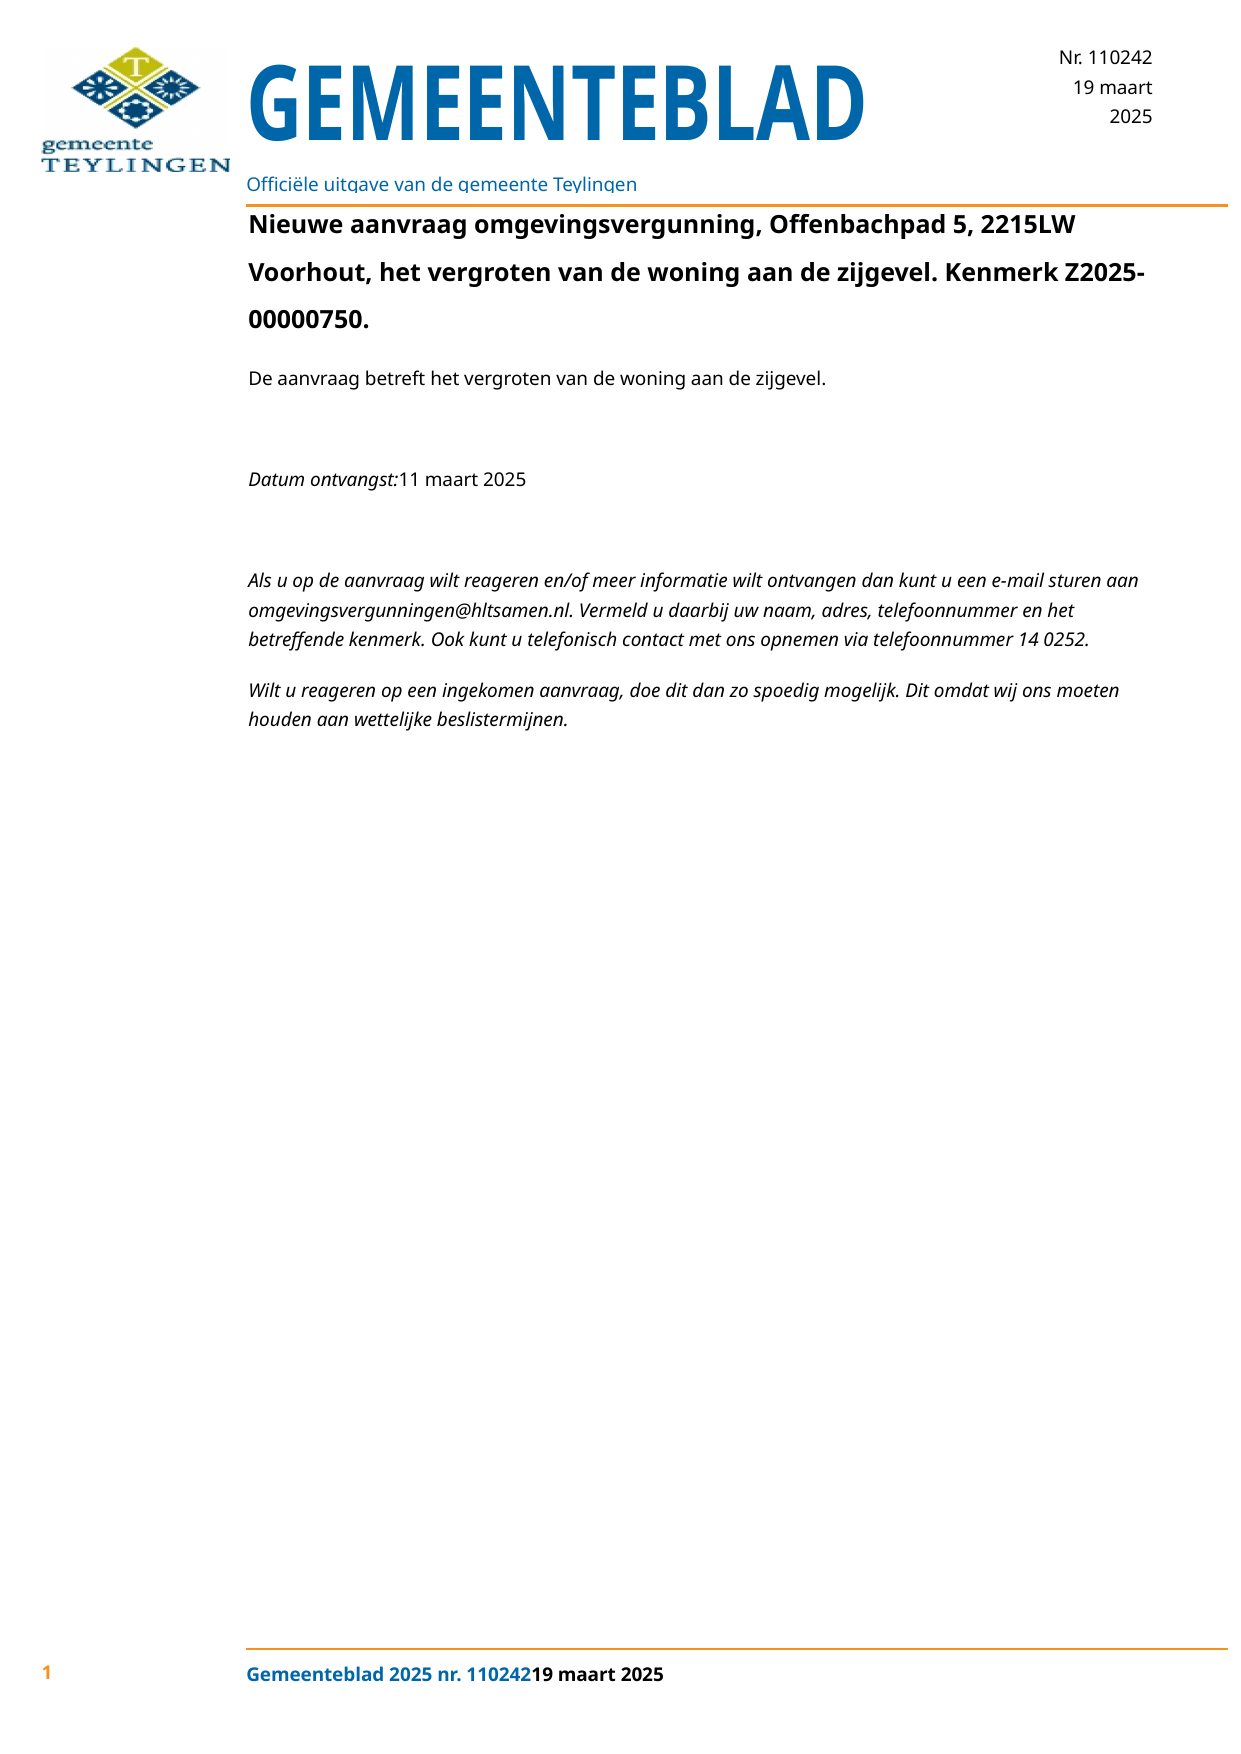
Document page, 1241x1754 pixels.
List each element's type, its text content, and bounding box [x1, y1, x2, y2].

text Als u op de aanvraag wilt reageren en/of meer informatie wilt ontvangen dan kunt u een e-mail sturen aan omgevingsvergunningen@hltsamen.nl. Vermeld u daarbij uw naam, adres, telefoonnummer en het betreffende kenmerk. Ook kunt u telefonisch contact met ons opnemen via telefoonnummer 14 0252. [248, 567, 1152, 652]
text Nieuwe aanvraag omgevingsvergunning, Offenbachpad 5, 2215LW Voorhout, het vergroten van de woning aan de zijgevel. Kenmerk Z2025-00000750. [248, 207, 1152, 336]
text Wilt u reageren op een ingekomen aanvraag, doe dit dan zo spoedig mogelijk. Dit omdat wij ons moeten houden aan wettelijke beslistermijnen. [248, 677, 1152, 732]
text De aanvraag betreft het vergroten van de woning aan de zijgevel. [248, 366, 1152, 391]
text Datum ontvangst:11 maart 2025 [248, 466, 1152, 492]
picture [41, 47, 231, 172]
